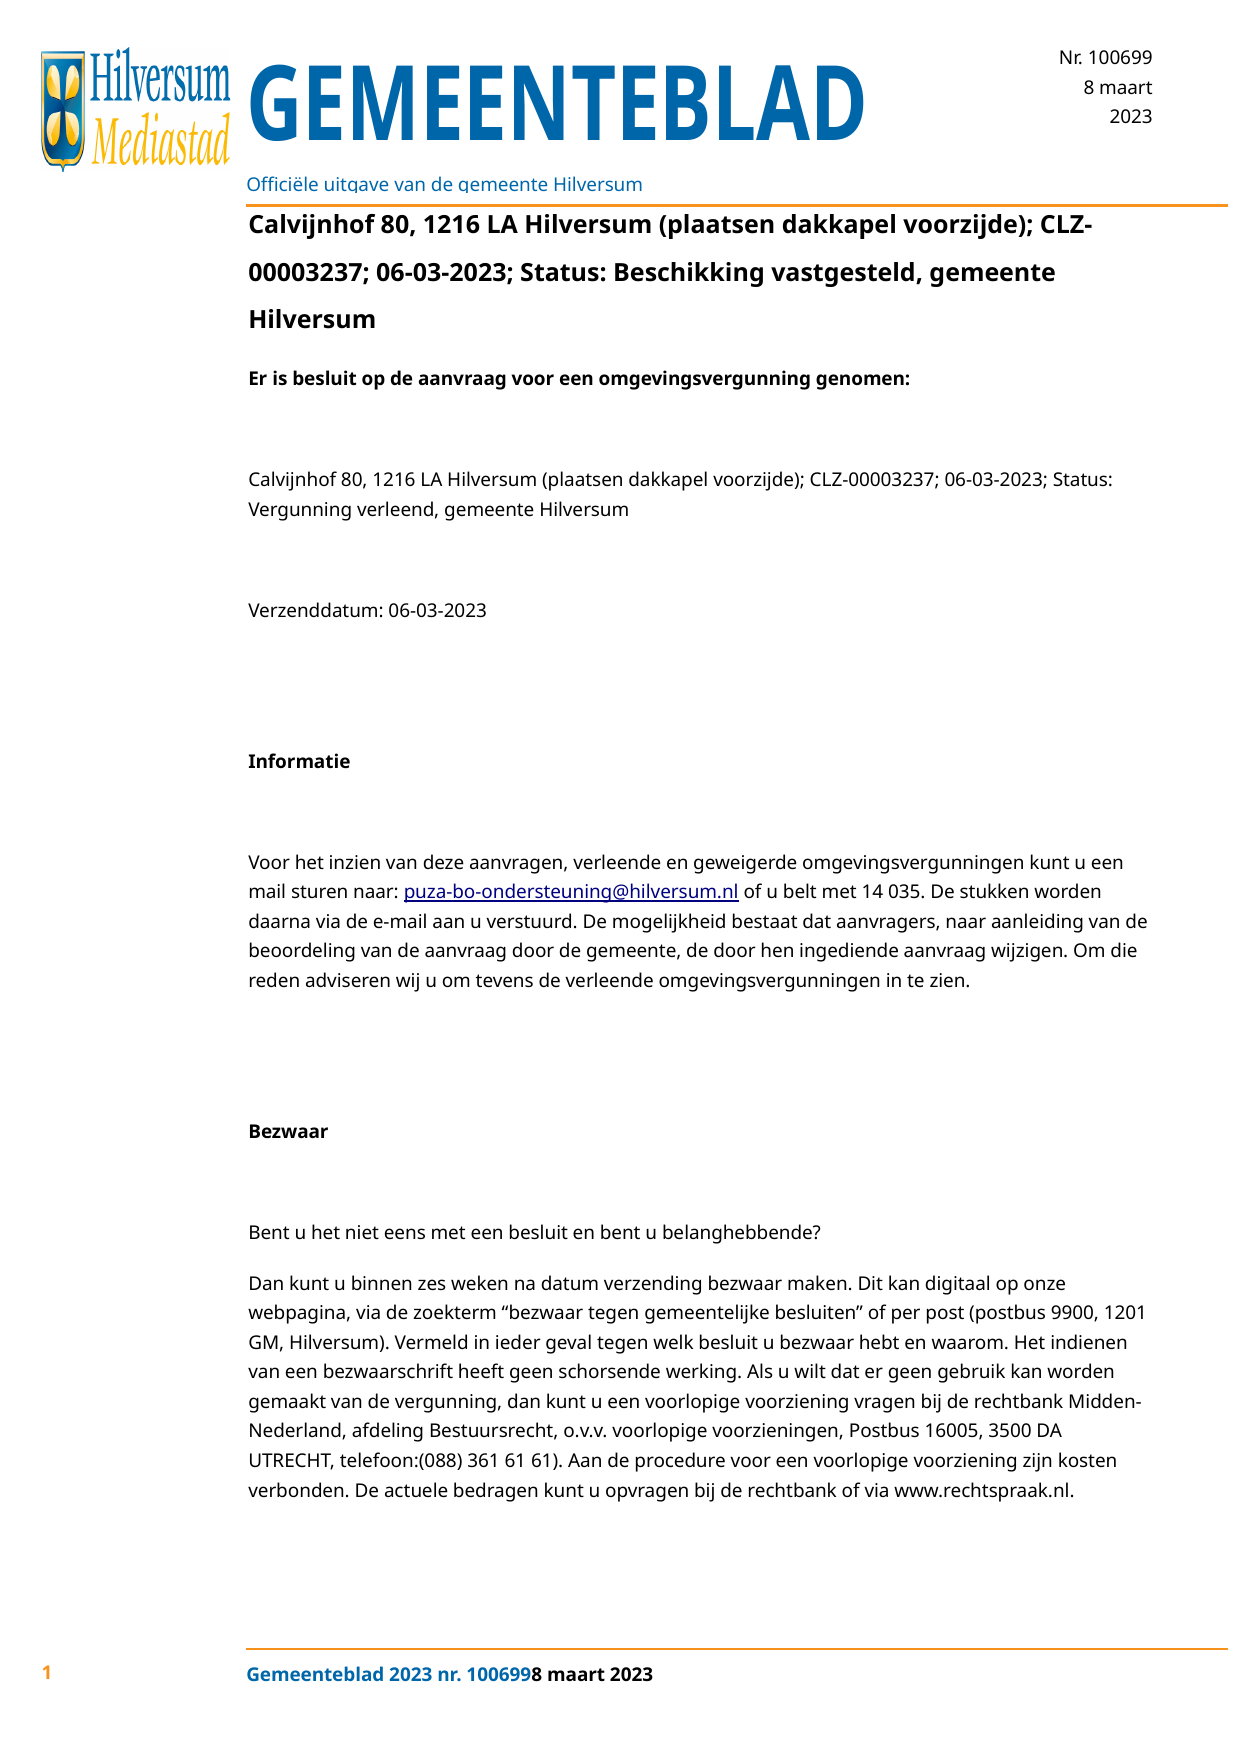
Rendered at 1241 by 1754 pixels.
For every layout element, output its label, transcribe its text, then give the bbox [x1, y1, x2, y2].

text Informatie [248, 748, 1152, 774]
text Bezwaar [248, 1118, 1152, 1144]
picture [41, 47, 231, 172]
text Voor het inzien van deze aanvragen, verleende en geweigerde omgevingsvergunningen kunt u een mail sturen naar: puza-bo-ondersteuning@hilversum.nl of u belt met 14 035. De stukken worden daarna via de e-mail aan u verstuurd. De mogelijkheid bestaat dat aanvragers, naar aanleiding van de beoordeling van de aanvraag door de gemeente, de door hen ingediende aanvraag wijzigen. Om die reden adviseren wij u om tevens de verleende omgevingsvergunningen in te zien. [248, 849, 1152, 993]
text Verzenddatum: 06-03-2023 [248, 597, 1152, 622]
text Bent u het niet eens met een besluit en bent u belanghebbende? [248, 1219, 1152, 1245]
text Calvijnhof 80, 1216 LA Hilversum (plaatsen dakkapel voorzijde); CLZ-00003237; 06-03-2023; Status: Beschikking vastgesteld, gemeente Hilversum [248, 207, 1152, 336]
text Dan kunt u binnen zes weken na datum verzending bezwaar maken. Dit kan digitaal op onze webpagina, via de zoekterm “bezwaar tegen gemeentelijke besluiten” of per post (postbus 9900, 1201 GM, Hilversum). Vermeld in ieder geval tegen welk besluit u bezwaar hebt en waarom. Het indienen van een bezwaarschrift heeft geen schorsende werking. Als u wilt dat er geen gebruik kan worden gemaakt van de vergunning, dan kunt u een voorlopige voorziening vragen bij de rechtbank Midden-Nederland, afdeling Bestuursrecht, o.v.v. voorlopige voorzieningen, Postbus 16005, 3500 DA UTRECHT, telefoon:(088) 361 61 61). Aan de procedure voor een voorlopige voorziening zijn kosten verbonden. De actuele bedragen kunt u opvragen bij de rechtbank of via www.rechtspraak.nl. [248, 1270, 1152, 1502]
text Calvijnhof 80, 1216 LA Hilversum (plaatsen dakkapel voorzijde); CLZ-00003237; 06-03-2023; Status: Vergunning verleend, gemeente Hilversum [248, 466, 1152, 522]
text Er is besluit op de aanvraag voor een omgevingsvergunning genomen: [248, 366, 1152, 391]
